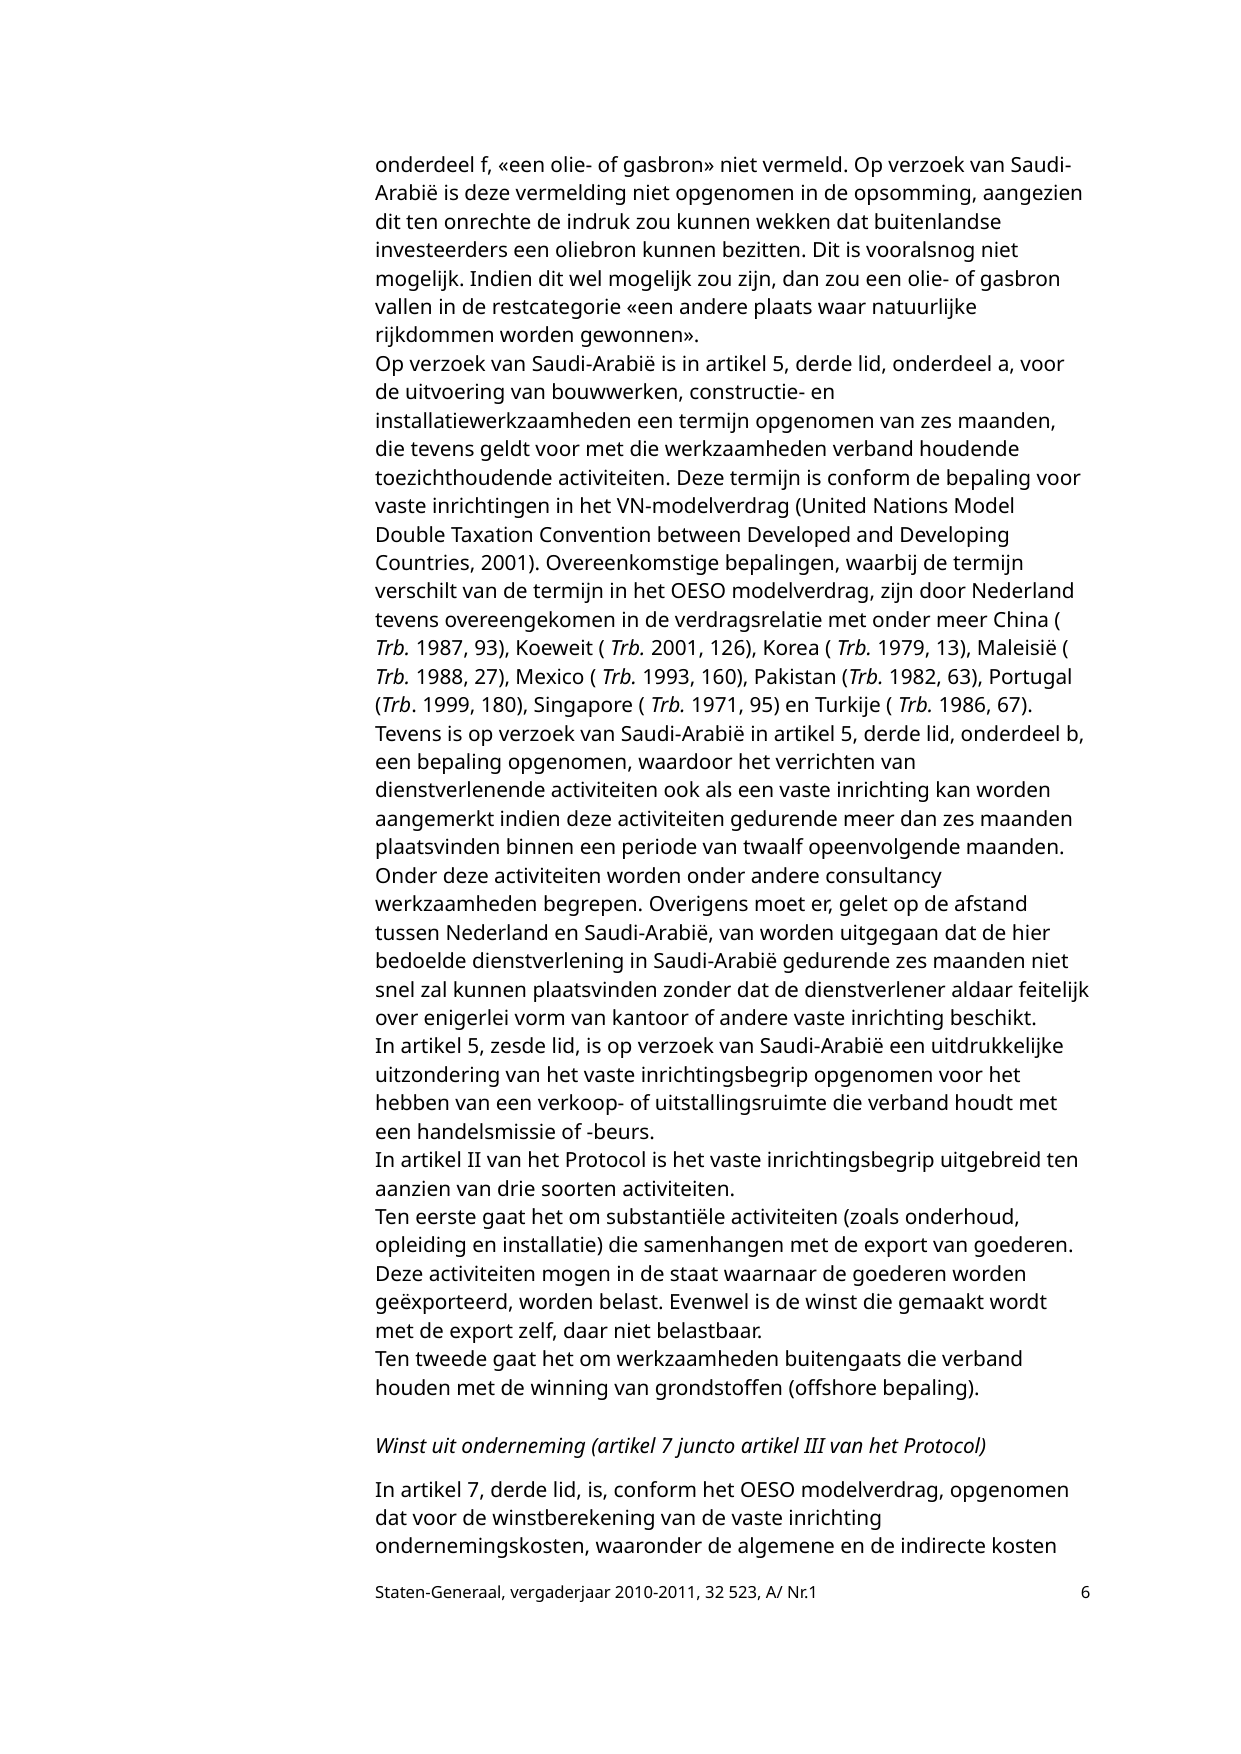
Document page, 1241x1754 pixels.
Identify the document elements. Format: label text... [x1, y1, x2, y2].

text In artikel 5, zesde lid, is op verzoek van Saudi-Arabië een uitdrukkelijke uitzondering van het vaste inrichtingsbegrip opgenomen voor het hebben van een verkoop- of uitstallingsruimte die verband houdt met een handelsmissie of -beurs. [375, 1032, 1090, 1145]
text Winst uit onderneming (artikel 7 juncto artikel III van het Protocol) [375, 1431, 1090, 1460]
text In artikel II van het Protocol is het vaste inrichtingsbegrip uitgebreid ten aanzien van drie soorten activiteiten. [375, 1145, 1090, 1202]
text Ten eerste gaat het om substantiële activiteiten (zoals onderhoud, opleiding en installatie) die samenhangen met de export van goederen. Deze activiteiten mogen in de staat waarnaar de goederen worden geëxporteerd, worden belast. Evenwel is de winst die gemaakt wordt met de export zelf, daar niet belastbaar. [375, 1202, 1090, 1344]
text In artikel 7, derde lid, is, conform het OESO modelverdrag, opgenomen dat voor de winstberekening van de vaste inrichting ondernemingskosten, waaronder de algemene en de indirecte kosten [375, 1475, 1090, 1560]
text Ten tweede gaat het om werkzaamheden buitengaats die verband houden met de winning van grondstoffen (offshore bepaling). [375, 1344, 1090, 1401]
text Op verzoek van Saudi-Arabië is in artikel 5, derde lid, onderdeel a, voor de uitvoering van bouwwerken, constructie- en installatiewerkzaamheden een termijn opgenomen van zes maanden, die tevens geldt voor met die werkzaamheden verband houdende toezichthoudende activiteiten. Deze termijn is conform de bepaling voor vaste inrichtingen in het VN-modelverdrag (United Nations Model Double Taxation Convention between Developed and Developing Countries, 2001). Overeenkomstige bepalingen, waarbij de termijn verschilt van de termijn in het OESO modelverdrag, zijn door Nederland tevens overeengekomen in de verdragsrelatie met onder meer China ( Trb. 1987, 93), Koeweit ( Trb. 2001, 126), Korea ( Trb. 1979, 13), Maleisië ( Trb. 1988, 27), Mexico ( Trb. 1993, 160), Pakistan (Trb. 1982, 63), Portugal (Trb. 1999, 180), Singapore ( Trb. 1971, 95) en Turkije ( Trb. 1986, 67). [375, 349, 1090, 719]
text onderdeel f, «een olie- of gasbron» niet vermeld. Op verzoek van Saudi-Arabië is deze vermelding niet opgenomen in de opsomming, aangezien dit ten onrechte de indruk zou kunnen wekken dat buitenlandse investeerders een oliebron kunnen bezitten. Dit is vooralsnog niet mogelijk. Indien dit wel mogelijk zou zijn, dan zou een olie- of gasbron vallen in de restcategorie «een andere plaats waar natuurlijke rijkdommen worden gewonnen». [375, 150, 1090, 349]
text Tevens is op verzoek van Saudi-Arabië in artikel 5, derde lid, onderdeel b, een bepaling opgenomen, waardoor het verrichten van dienstverlenende activiteiten ook als een vaste inrichting kan worden aangemerkt indien deze activiteiten gedurende meer dan zes maanden plaatsvinden binnen een periode van twaalf opeenvolgende maanden. Onder deze activiteiten worden onder andere consultancy werkzaamheden begrepen. Overigens moet er, gelet op de afstand tussen Nederland en Saudi-Arabië, van worden uitgegaan dat de hier bedoelde dienstverlening in Saudi-Arabië gedurende zes maanden niet snel zal kunnen plaatsvinden zonder dat de dienstverlener aldaar feitelijk over enigerlei vorm van kantoor of andere vaste inrichting beschikt. [375, 719, 1090, 1032]
